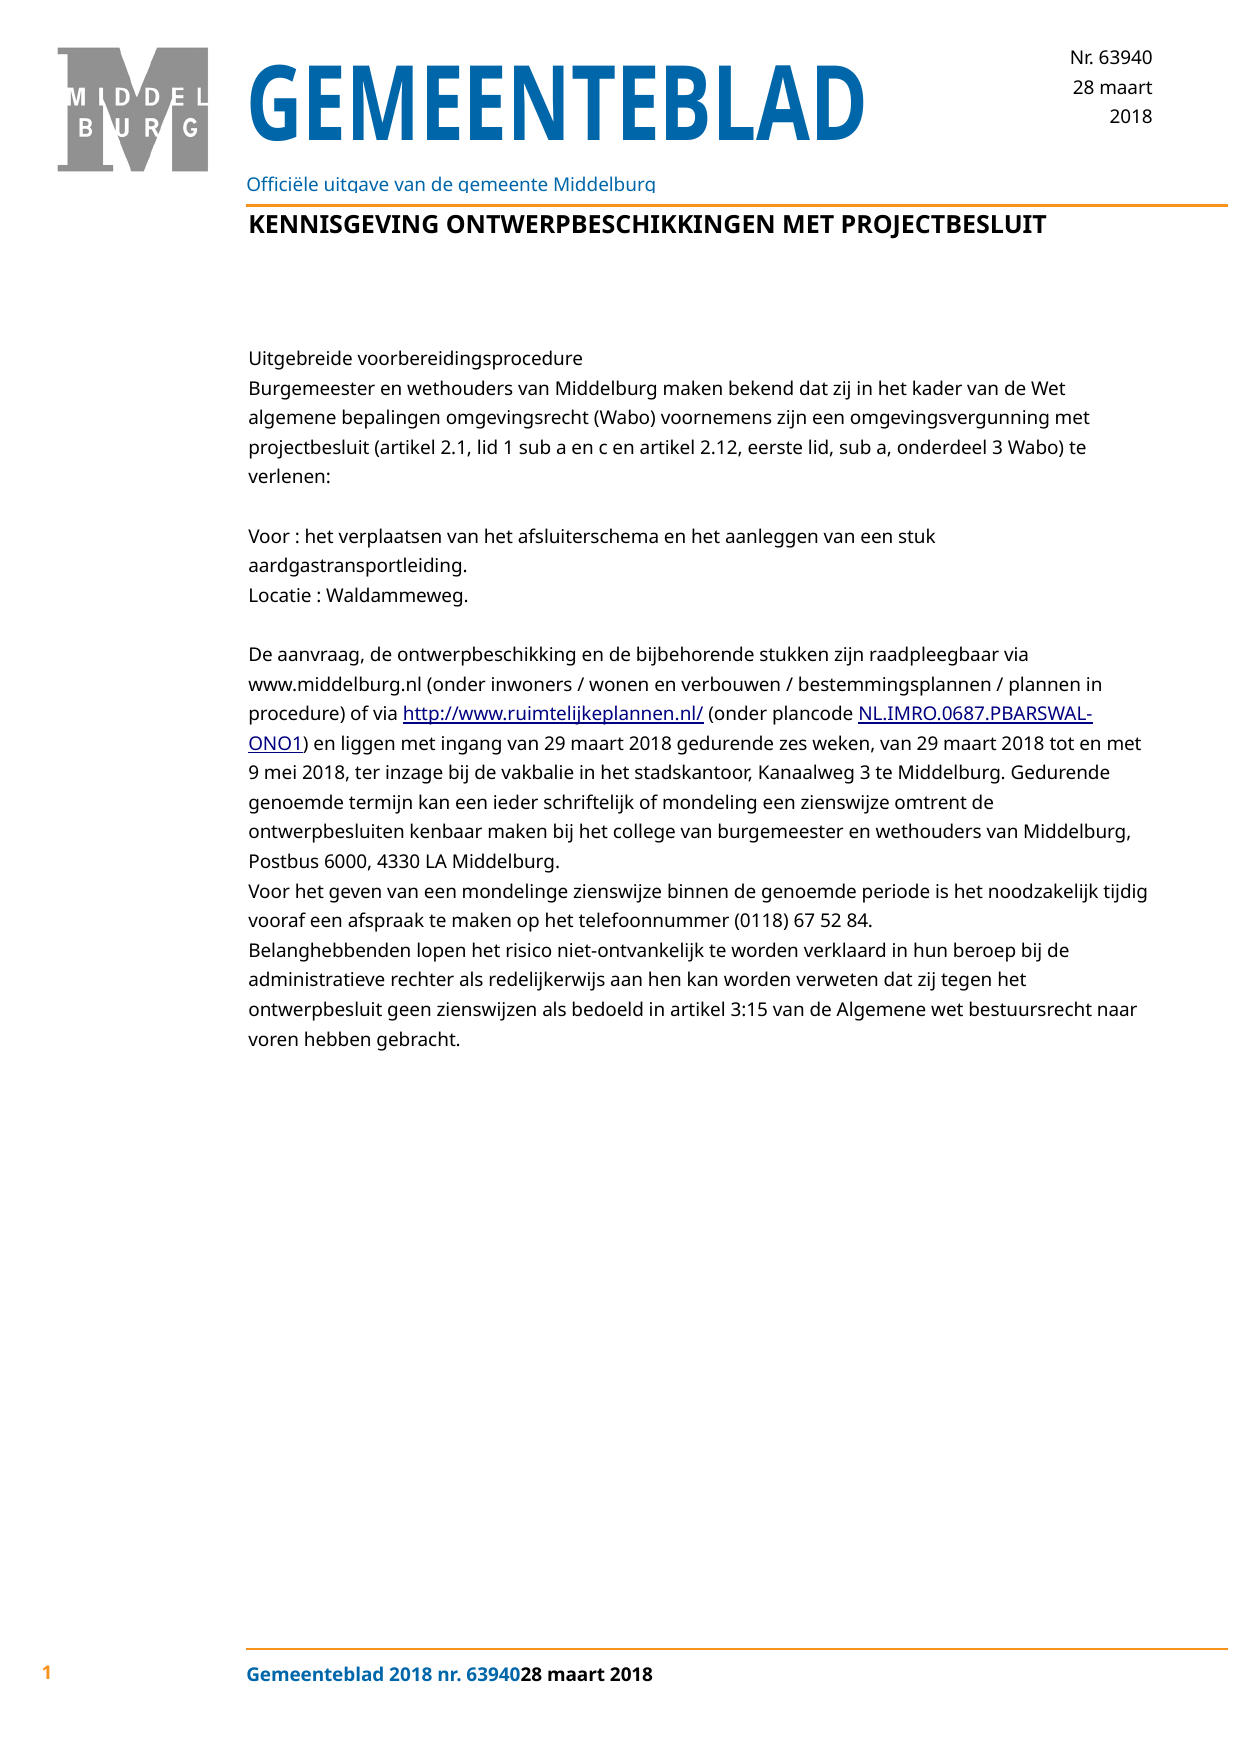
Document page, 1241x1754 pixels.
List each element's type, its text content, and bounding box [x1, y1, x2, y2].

text KENNISGEVING ONTWERPBESCHIKKINGEN MET PROJECTBESLUIT [248, 207, 1152, 241]
text Uitgebreide voorbereidingsprocedure [248, 345, 1152, 371]
picture [41, 47, 231, 172]
text Locatie : Waldammeweg. [248, 582, 1152, 608]
text Voor : het verplaatsen van het afsluiterschema en het aanleggen van een stuk aardgastransportleiding. [248, 523, 1152, 578]
text Burgemeester en wethouders van Middelburg maken bekend dat zij in het kader van de Wet algemene bepalingen omgevingsrecht (Wabo) voornemens zijn een omgevingsvergunning met projectbesluit (artikel 2.1, lid 1 sub a en c en artikel 2.12, eerste lid, sub a, onderdeel 3 Wabo) te verlenen: [248, 375, 1152, 489]
text Voor het geven van een mondelinge zienswijze binnen de genoemde periode is het noodzakelijk tijdig vooraf een afspraak te maken op het telefoonnummer (0118) 67 52 84. [248, 878, 1152, 933]
text Belanghebbenden lopen het risico niet-ontvankelijk te worden verklaard in hun beroep bij de administratieve rechter als redelijkerwijs aan hen kan worden verweten dat zij tegen het ontwerpbesluit geen zienswijzen als bedoeld in artikel 3:15 van de Algemene wet bestuursrecht naar voren hebben gebracht. [248, 937, 1152, 1051]
text De aanvraag, de ontwerpbeschikking en de bijbehorende stukken zijn raadpleegbaar via www.middelburg.nl (onder inwoners / wonen en verbouwen / bestemmingsplannen / plannen in procedure) of via http://www.ruimtelijkeplannen.nl/ (onder plancode NL.IMRO.0687.PBARSWAL-ONO1) en liggen met ingang van 29 maart 2018 gedurende zes weken, van 29 maart 2018 tot en met 9 mei 2018, ter inzage bij de vakbalie in het stadskantoor, Kanaalweg 3 te Middelburg. Gedurende genoemde termijn kan een ieder schriftelijk of mondeling een zienswijze omtrent de ontwerpbesluiten kenbaar maken bij het college van burgemeester en wethouders van Middelburg, Postbus 6000, 4330 LA Middelburg. [248, 641, 1152, 874]
